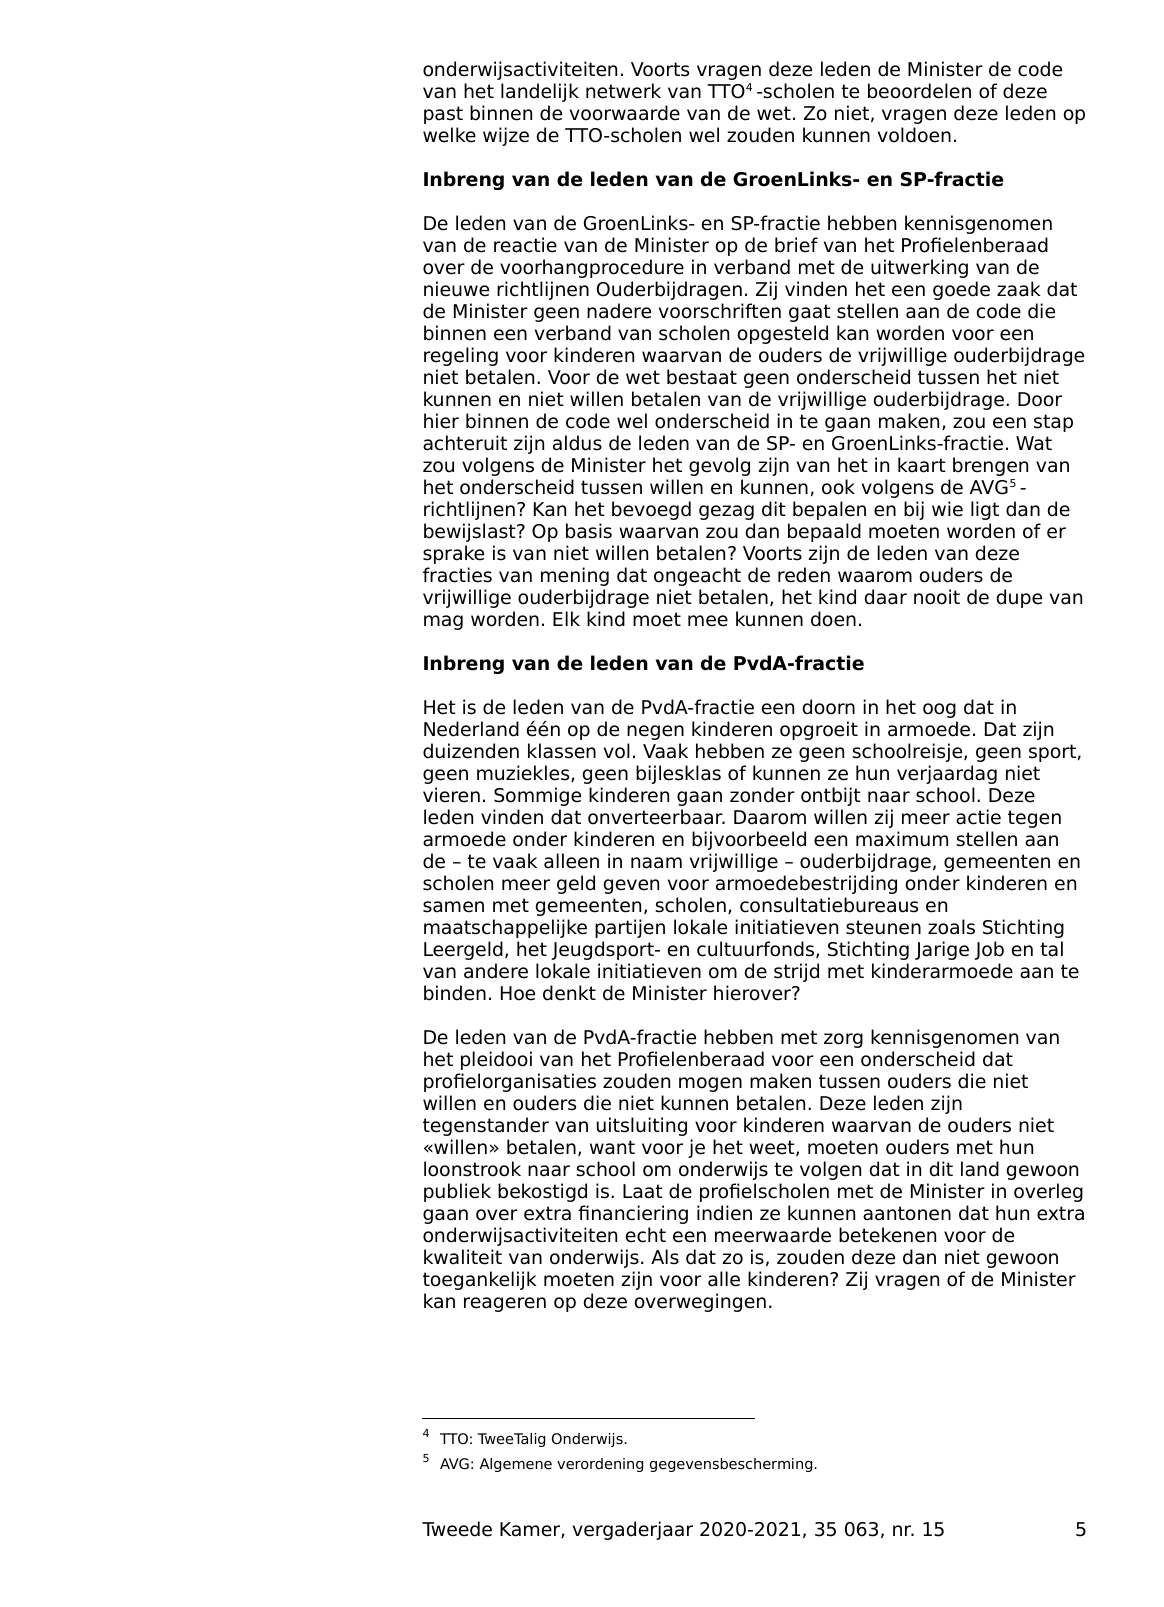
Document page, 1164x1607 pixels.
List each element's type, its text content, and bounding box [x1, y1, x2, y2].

text Het is de leden van de PvdA-fractie een doorn in het oog dat in Nederland één op de negen kinderen opgroeit in armoede. Dat zijn duizenden klassen vol. Vaak hebben ze geen schoolreisje, geen sport, geen muziekles, geen bijlesklas of kunnen ze hun verjaardag niet vieren. Sommige kinderen gaan zonder ontbijt naar school. Deze leden vinden dat onverteerbaar. Daarom willen zij meer actie tegen armoede onder kinderen en bijvoorbeeld een maximum stellen aan de – te vaak alleen in naam vrijwillige – ouderbijdrage, gemeenten en scholen meer geld geven voor armoedebestrijding onder kinderen en samen met gemeenten, scholen, consultatiebureaus en maatschappelijke partijen lokale initiatieven steunen zoals Stichting Leergeld, het Jeugdsport- en cultuurfonds, Stichting Jarige Job en tal van andere lokale initiatieven om de strijd met kinderarmoede aan te binden. Hoe denkt de Minister hierover? [422, 697, 1087, 1005]
text TTO: TweeTalig Onderwijs. [422, 1427, 1087, 1449]
text De leden van de PvdA-fractie hebben met zorg kennisgenomen van het pleidooi van het Profielenberaad voor een onderscheid dat profielorganisaties zouden mogen maken tussen ouders die niet willen en ouders die niet kunnen betalen. Deze leden zijn tegenstander van uitsluiting voor kinderen waarvan de ouders niet «willen» betalen, want voor je het weet, moeten ouders met hun loonstrook naar school om onderwijs te volgen dat in dit land gewoon publiek bekostigd is. Laat de profielscholen met de Minister in overleg gaan over extra financiering indien ze kunnen aantonen dat hun extra onderwijsactiviteiten echt een meerwaarde betekenen voor de kwaliteit van onderwijs. Als dat zo is, zouden deze dan niet gewoon toegankelijk moeten zijn voor alle kinderen? Zij vragen of de Minister kan reageren op deze overwegingen. [422, 1027, 1087, 1313]
text De leden van de GroenLinks- en SP-fractie hebben kennisgenomen van de reactie van de Minister op de brief van het Profielenberaad over de voorhangprocedure in verband met de uitwerking van de nieuwe richtlijnen Ouderbijdragen. Zij vinden het een goede zaak dat de Minister geen nadere voorschriften gaat stellen aan de code die binnen een verband van scholen opgesteld kan worden voor een regeling voor kinderen waarvan de ouders de vrijwillige ouderbijdrage niet betalen. Voor de wet bestaat geen onderscheid tussen het niet kunnen en niet willen betalen van de vrijwillige ouderbijdrage. Door hier binnen de code wel onderscheid in te gaan maken, zou een stap achteruit zijn aldus de leden van de SP- en GroenLinks-fractie. Wat zou volgens de Minister het gevolg zijn van het in kaart brengen van het onderscheid tussen willen en kunnen, ook volgens de AVG-richtlijnen? Kan het bevoegd gezag dit bepalen en bij wie ligt dan de bewijslast? Op basis waarvan zou dan bepaald moeten worden of er sprake is van niet willen betalen? Voorts zijn de leden van deze fracties van mening dat ongeacht de reden waarom ouders de vrijwillige ouderbijdrage niet betalen, het kind daar nooit de dupe van mag worden. Elk kind moet mee kunnen doen. [422, 213, 1087, 631]
text onderwijsactiviteiten. Voorts vragen deze leden de Minister de code van het landelijk netwerk van TTO-scholen te beoordelen of deze past binnen de voorwaarde van de wet. Zo niet, vragen deze leden op welke wijze de TTO-scholen wel zouden kunnen voldoen. [422, 59, 1087, 147]
subtitle Inbreng van de leden van de PvdA-fractie [422, 653, 1087, 675]
subtitle Inbreng van de leden van de GroenLinks- en SP-fractie [422, 169, 1087, 191]
text AVG: Algemene verordening gegevensbescherming. [422, 1452, 1087, 1474]
